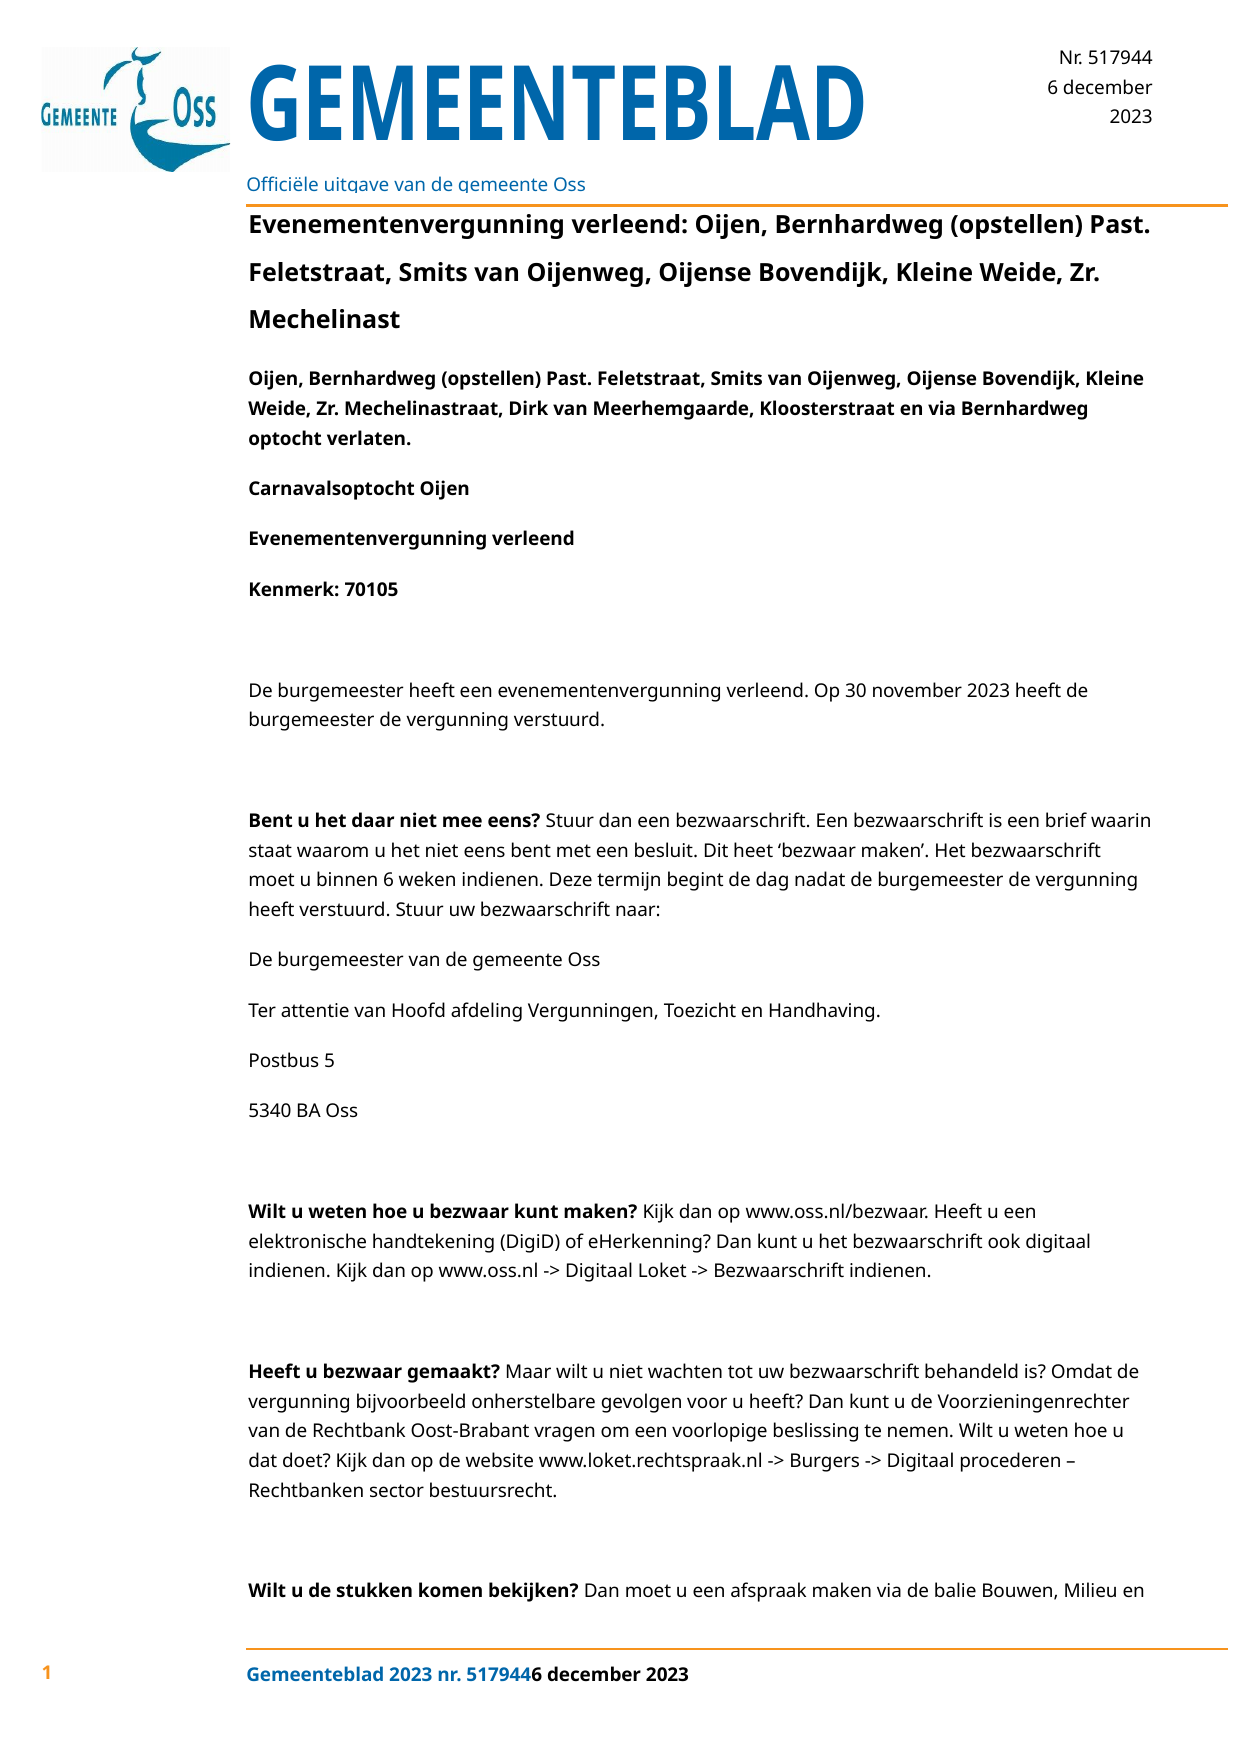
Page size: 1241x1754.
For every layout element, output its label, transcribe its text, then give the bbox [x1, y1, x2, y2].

text Wilt u weten hoe u bezwaar kunt maken? Kijk dan op www.oss.nl/bezwaar. Heeft u een elektronische handtekening (DigiD) of eHerkenning? Dan kunt u het bezwaarschrift ook digitaal indienen. Kijk dan op www.oss.nl -> Digitaal Loket -> Bezwaarschrift indienen. [248, 1198, 1152, 1283]
picture [41, 47, 231, 172]
text Postbus 5 [248, 1047, 1152, 1073]
text Ter attentie van Hoofd afdeling Vergunningen, Toezicht en Handhaving. [248, 997, 1152, 1022]
text Oijen, Bernhardweg (opstellen) Past. Feletstraat, Smits van Oijenweg, Oijense Bovendijk, Kleine Weide, Zr. Mechelinastraat, Dirk van Meerhemgaarde, Kloosterstraat en via Bernhardweg optocht verlaten. [248, 366, 1152, 450]
text Evenementenvergunning verleend [248, 526, 1152, 551]
text De burgemeester heeft een evenementenvergunning verleend. Op 30 november 2023 heeft de burgemeester de vergunning verstuurd. [248, 677, 1152, 732]
text Carnavalsoptocht Oijen [248, 475, 1152, 501]
text Kenmerk: 70105 [248, 576, 1152, 602]
text De burgemeester van de gemeente Oss [248, 946, 1152, 972]
text Heeft u bezwaar gemaakt? Maar wilt u niet wachten tot uw bezwaarschrift behandeld is? Omdat de vergunning bijvoorbeeld onherstelbare gevolgen voor u heeft? Dan kunt u de Voorzieningenrechter van de Rechtbank Oost-Brabant vragen om een voorlopige beslissing te nemen. Wilt u weten hoe u dat doet? Kijk dan op de website www.loket.rechtspraak.nl -> Burgers -> Digitaal procederen – Rechtbanken sector bestuursrecht. [248, 1358, 1152, 1502]
text Evenementenvergunning verleend: Oijen, Bernhardweg (opstellen) Past. Feletstraat, Smits van Oijenweg, Oijense Bovendijk, Kleine Weide, Zr. Mechelinast [248, 207, 1152, 336]
text Bent u het daar niet mee eens? Stuur dan een bezwaarschrift. Een bezwaarschrift is een brief waarin staat waarom u het niet eens bent met een besluit. Dit heet ‘bezwaar maken’. Het bezwaarschrift moet u binnen 6 weken indienen. Deze termijn begint de dag nadat de burgemeester de vergunning heeft verstuurd. Stuur uw bezwaarschrift naar: [248, 807, 1152, 922]
text 5340 BA Oss [248, 1098, 1152, 1123]
text Wilt u de stukken komen bekijken? Dan moet u een afspraak maken via de balie Bouwen, Milieu en [248, 1578, 1152, 1603]
